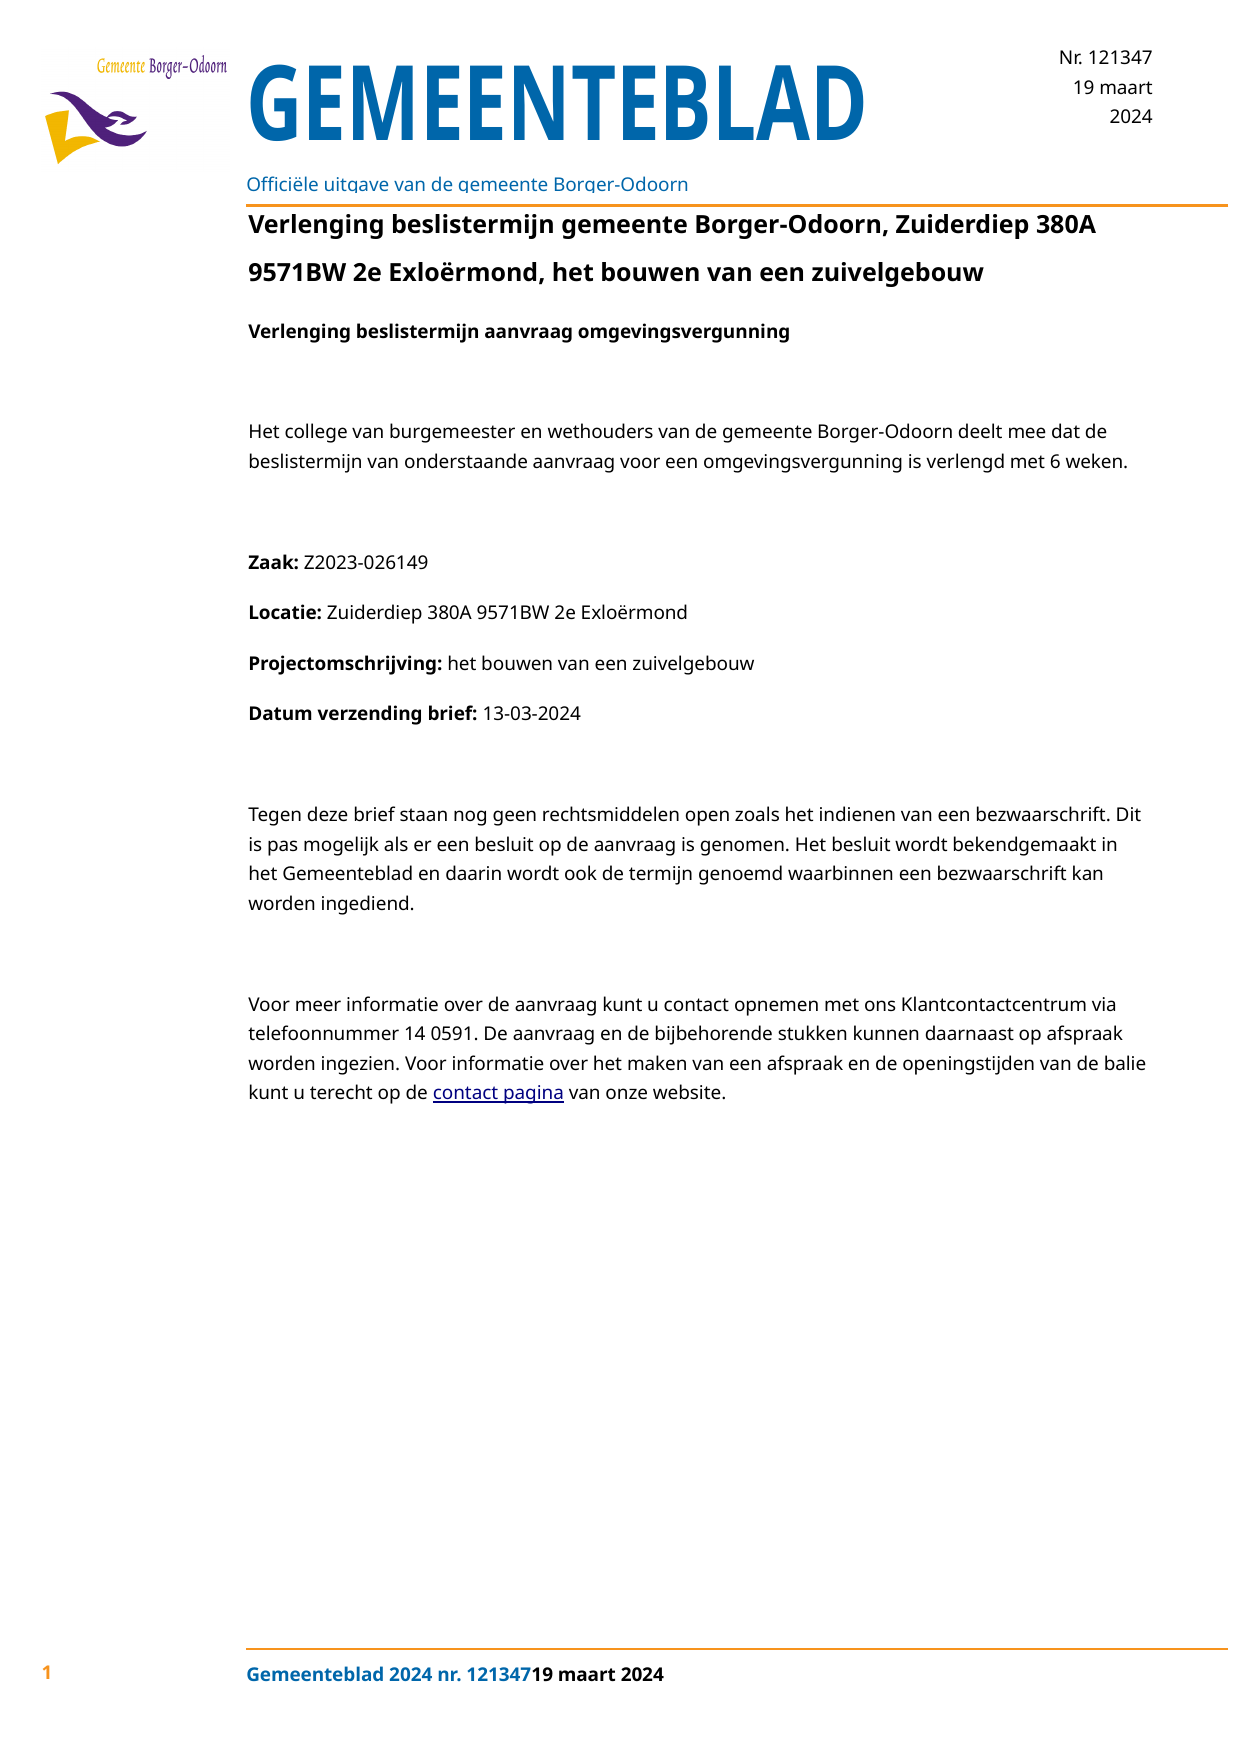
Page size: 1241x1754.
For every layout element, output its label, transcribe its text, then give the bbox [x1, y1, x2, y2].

text Locatie: Zuiderdiep 380A 9571BW 2e Exloërmond [248, 599, 1152, 625]
text Projectomschrijving: het bouwen van een zuivelgebouw [248, 650, 1152, 676]
text Voor meer informatie over de aanvraag kunt u contact opnemen met ons Klantcontactcentrum via telefoonnummer 14 0591. De aanvraag en de bijbehorende stukken kunnen daarnaast op afspraak worden ingezien. Voor informatie over het maken van een afspraak en de openingstijden van de balie kunt u terecht op de contact pagina van onze website. [248, 991, 1152, 1105]
text Tegen deze brief staan nog geen rechtsmiddelen open zoals het indienen van een bezwaarschrift. Dit is pas mogelijk als er een besluit op de aanvraag is genomen. Het besluit wordt bekendgemaakt in het Gemeenteblad en daarin wordt ook de termijn genoemd waarbinnen een bezwaarschrift kan worden ingediend. [248, 801, 1152, 916]
text Zaak: Z2023-026149 [248, 549, 1152, 575]
picture [41, 47, 231, 172]
text Verlenging beslistermijn aanvraag omgevingsvergunning [248, 318, 1152, 344]
text Verlenging beslistermijn gemeente Borger-Odoorn, Zuiderdiep 380A 9571BW 2e Exloërmond, het bouwen van een zuivelgebouw [248, 207, 1152, 288]
text Datum verzending brief: 13-03-2024 [248, 700, 1152, 726]
text Het college van burgemeester en wethouders van de gemeente Borger-Odoorn deelt mee dat de beslistermijn van onderstaande aanvraag voor een omgevingsvergunning is verlengd met 6 weken. [248, 419, 1152, 474]
